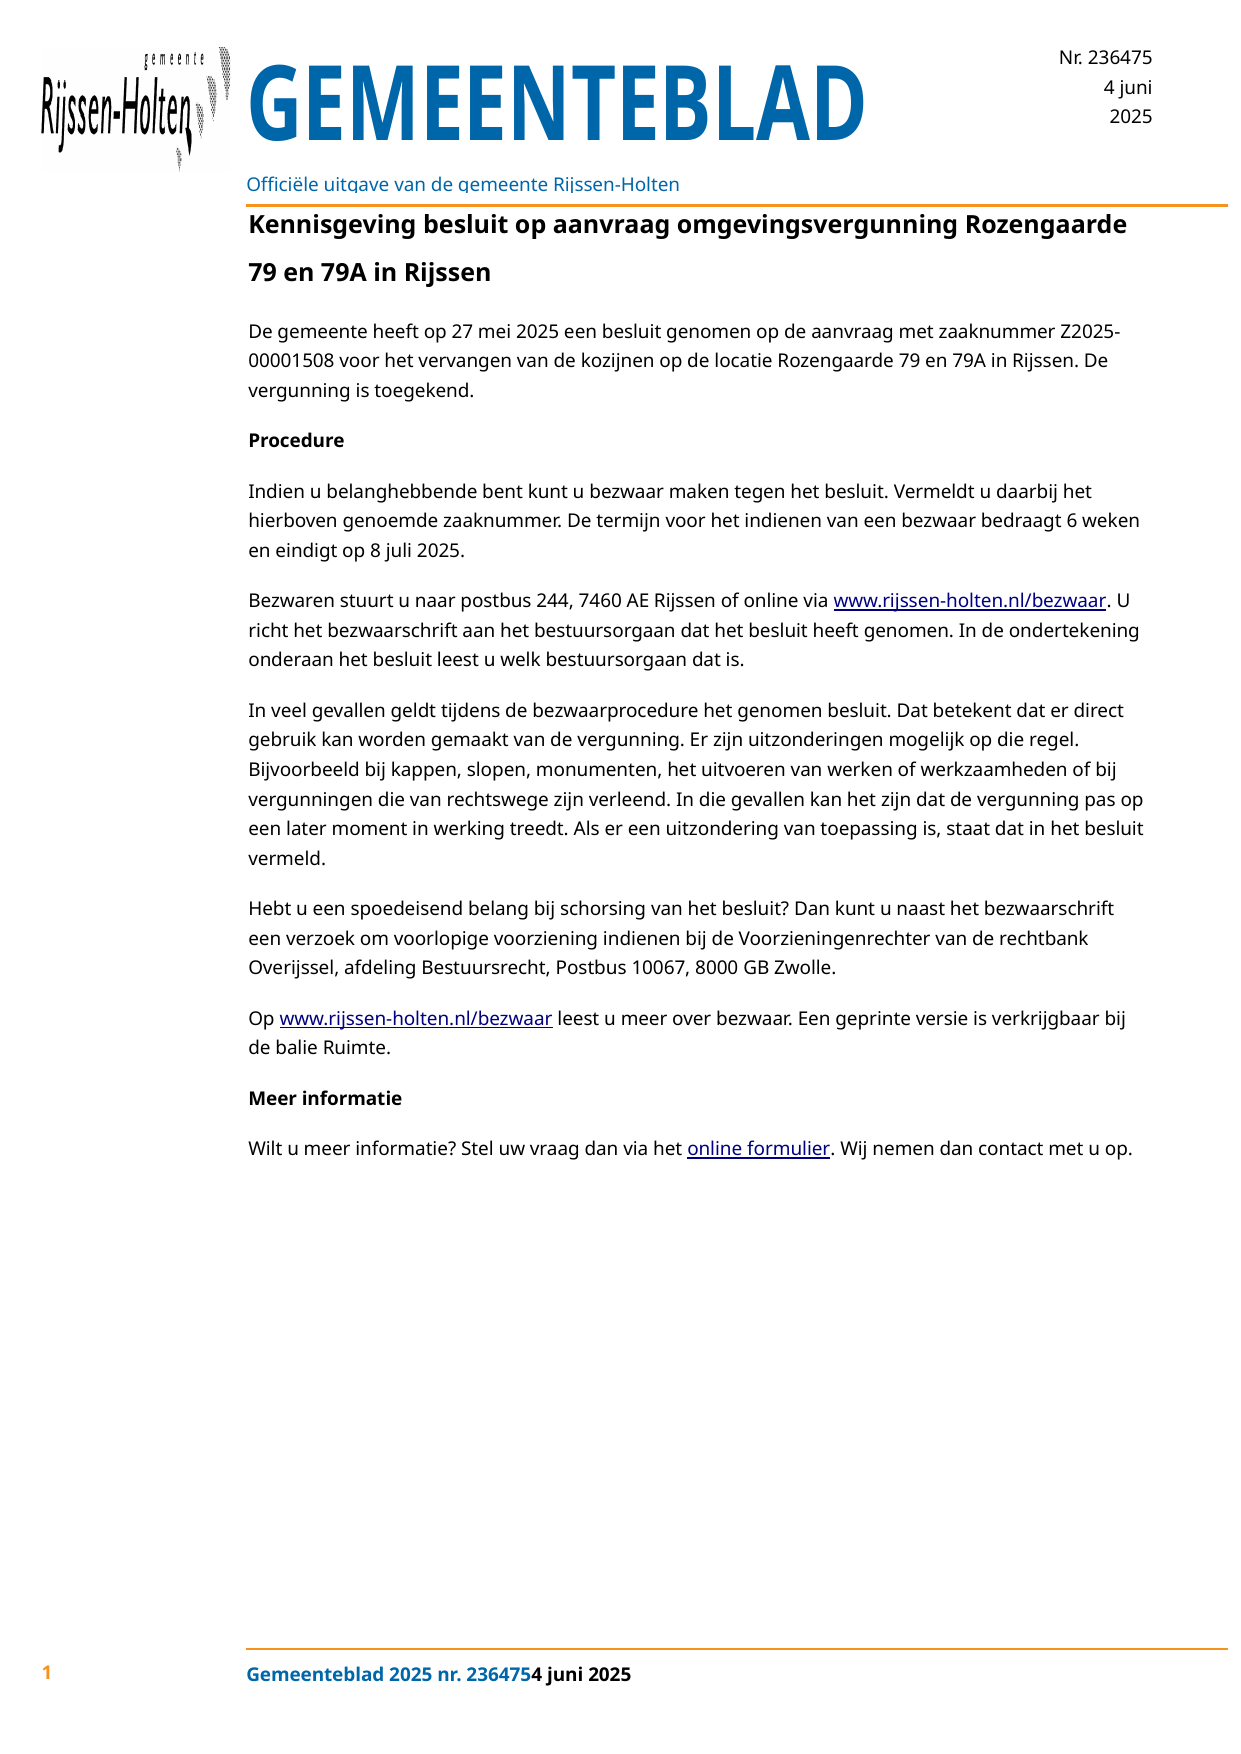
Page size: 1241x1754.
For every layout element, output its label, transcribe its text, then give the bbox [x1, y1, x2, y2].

text Meer informatie [248, 1085, 1152, 1111]
text Indien u belanghebbende bent kunt u bezwaar maken tegen het besluit. Vermeldt u daarbij het hierboven genoemde zaaknummer. De termijn voor het indienen van een bezwaar bedraagt 6 weken en eindigt op 8 juli 2025. [248, 478, 1152, 563]
text De gemeente heeft op 27 mei 2025 een besluit genomen op de aanvraag met zaaknummer Z2025-00001508 voor het vervangen van de kozijnen op de locatie Rozengaarde 79 en 79A in Rijssen. De vergunning is toegekend. [248, 318, 1152, 403]
text Kennisgeving besluit op aanvraag omgevingsvergunning Rozengaarde 79 en 79A in Rijssen [248, 207, 1152, 288]
text Bezwaren stuurt u naar postbus 244, 7460 AE Rijssen of online via www.rijssen-holten.nl/bezwaar. U richt het bezwaarschrift aan het bestuursorgaan dat het besluit heeft genomen. In de ondertekening onderaan het besluit leest u welk bestuursorgaan dat is. [248, 587, 1152, 672]
text Wilt u meer informatie? Stel uw vraag dan via het online formulier. Wij nemen dan contact met u op. [248, 1135, 1152, 1161]
text In veel gevallen geldt tijdens de bezwaarprocedure het genomen besluit. Dat betekent dat er direct gebruik kan worden gemaakt van de vergunning. Er zijn uitzonderingen mogelijk op die regel. Bijvoorbeeld bij kappen, slopen, monumenten, het uitvoeren van werken of werkzaamheden of bij vergunningen die van rechtswege zijn verleend. In die gevallen kan het zijn dat de vergunning pas op een later moment in werking treedt. Als er een uitzondering van toepassing is, staat dat in het besluit vermeld. [248, 697, 1152, 871]
text Hebt u een spoedeisend belang bij schorsing van het besluit? Dan kunt u naast het bezwaarschrift een verzoek om voorlopige voorziening indienen bij de Voorzieningenrechter van de rechtbank Overijssel, afdeling Bestuursrecht, Postbus 10067, 8000 GB Zwolle. [248, 895, 1152, 980]
text Op www.rijssen-holten.nl/bezwaar leest u meer over bezwaar. Een geprinte versie is verkrijgbaar bij de balie Ruimte. [248, 1005, 1152, 1060]
text Procedure [248, 427, 1152, 453]
picture [41, 47, 231, 172]
